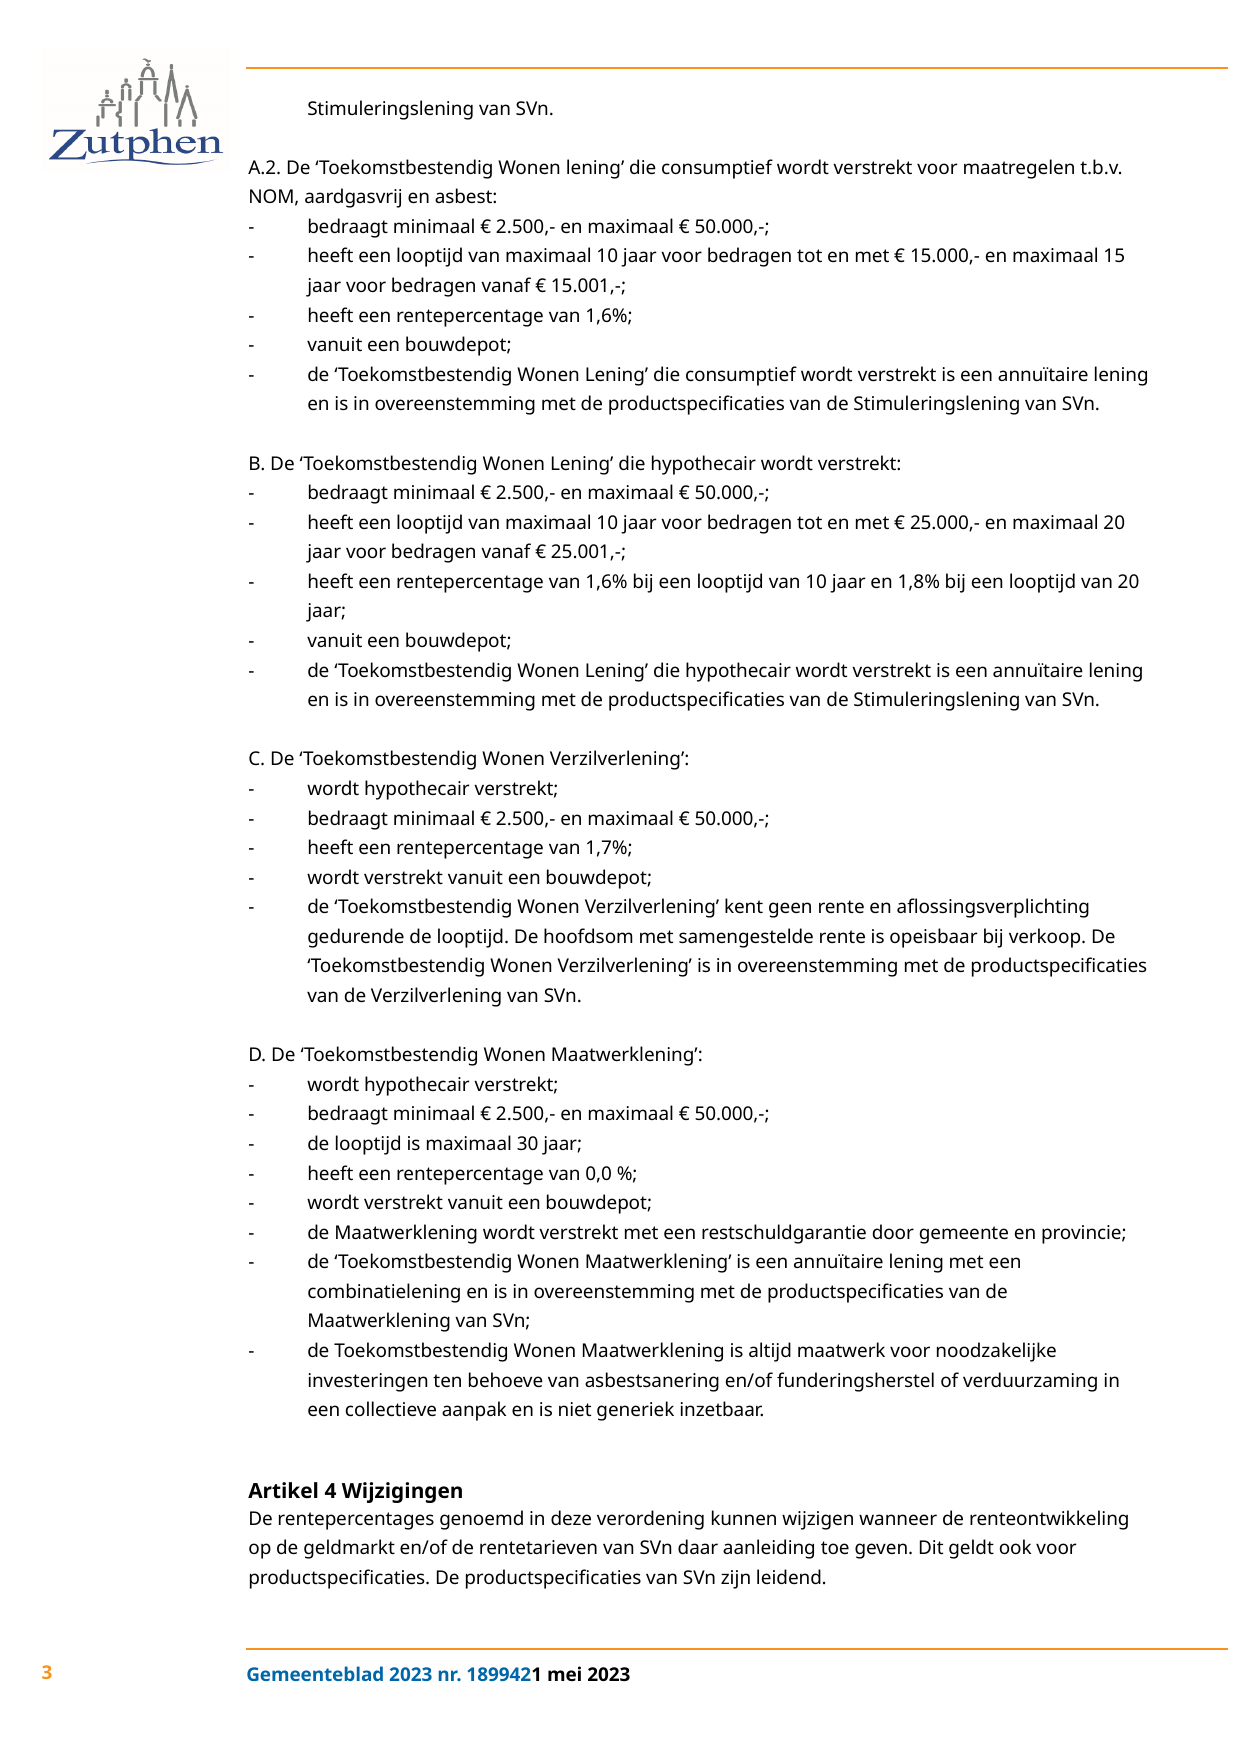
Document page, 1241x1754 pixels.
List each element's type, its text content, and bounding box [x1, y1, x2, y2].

list heeft een looptijd van maximaal 10 jaar voor bedragen tot en met € 25.000,- en maximaal 20 jaar voor bedragen vanaf € 25.001,-; [248, 509, 1152, 564]
list wordt hypothecair verstrekt; [248, 775, 1152, 801]
text D. De ‘Toekomstbestendig Wonen Maatwerklening’: [248, 1041, 1152, 1067]
list de ‘Toekomstbestendig Wonen Lening’ die consumptief wordt verstrekt is een annuïtaire lening en is in overeenstemming met de productspecificaties van de Stimuleringslening van SVn. [248, 361, 1152, 416]
text Artikel 4 Wijzigingen [248, 1476, 1152, 1505]
list vanuit een bouwdepot; [248, 627, 1152, 653]
list de ‘Toekomstbestendig Wonen Lening’ die hypothecair wordt verstrekt is een annuïtaire lening en is in overeenstemming met de productspecificaties van de Stimuleringslening van SVn. [248, 657, 1152, 712]
list vanuit een bouwdepot; [248, 331, 1152, 357]
list wordt verstrekt vanuit een bouwdepot; [248, 1189, 1152, 1215]
list heeft een rentepercentage van 1,6%; [248, 302, 1152, 328]
list de looptijd is maximaal 30 jaar; [248, 1130, 1152, 1156]
text A.2. De ‘Toekomstbestendig Wonen lening’ die consumptief wordt verstrekt voor maatregelen t.b.v. NOM, aardgasvrij en asbest: [248, 154, 1152, 209]
picture [41, 47, 231, 172]
list de ‘Toekomstbestendig Wonen Verzilverlening’ kent geen rente en aflossingsverplichting gedurende de looptijd. De hoofdsom met samengestelde rente is opeisbaar bij verkoop. De ‘Toekomstbestendig Wonen Verzilverlening’ is in overeenstemming met de productspecificaties van de Verzilverlening van SVn. [248, 893, 1152, 1008]
list heeft een looptijd van maximaal 10 jaar voor bedragen tot en met € 15.000,- en maximaal 15 jaar voor bedragen vanaf € 15.001,-; [248, 243, 1152, 298]
list heeft een rentepercentage van 1,7%; [248, 834, 1152, 860]
list de Toekomstbestendig Wonen Maatwerklening is altijd maatwerk voor noodzakelijke investeringen ten behoeve van asbestsanering en/of funderingsherstel of verduurzaming in een collectieve aanpak en is niet generiek inzetbaar. [248, 1337, 1152, 1422]
text De rentepercentages genoemd in deze verordening kunnen wijzigen wanneer de renteontwikkeling op de geldmarkt en/of de rentetarieven van SVn daar aanleiding toe geven. Dit geldt ook voor productspecificaties. De productspecificaties van SVn zijn leidend. [248, 1505, 1152, 1590]
list bedraagt minimaal € 2.500,- en maximaal € 50.000,-; [248, 1101, 1152, 1126]
list wordt hypothecair verstrekt; [248, 1071, 1152, 1097]
text B. De ‘Toekomstbestendig Wonen Lening’ die hypothecair wordt verstrekt: [248, 450, 1152, 476]
list heeft een rentepercentage van 1,6% bij een looptijd van 10 jaar en 1,8% bij een looptijd van 20 jaar; [248, 568, 1152, 623]
text C. De ‘Toekomstbestendig Wonen Verzilverlening’: [248, 746, 1152, 771]
list wordt verstrekt vanuit een bouwdepot; [248, 864, 1152, 890]
list bedraagt minimaal € 2.500,- en maximaal € 50.000,-; [248, 479, 1152, 505]
list de ‘Toekomstbestendig Wonen Maatwerklening’ is een annuïtaire lening met een combinatielening en is in overeenstemming met de productspecificaties van de Maatwerklening van SVn; [248, 1248, 1152, 1333]
list bedraagt minimaal € 2.500,- en maximaal € 50.000,-; [248, 213, 1152, 239]
list Stimuleringslening van SVn. [248, 95, 1152, 121]
list bedraagt minimaal € 2.500,- en maximaal € 50.000,-; [248, 805, 1152, 831]
list de Maatwerklening wordt verstrekt met een restschuldgarantie door gemeente en provincie; [248, 1219, 1152, 1245]
list heeft een rentepercentage van 0,0 %; [248, 1160, 1152, 1186]
